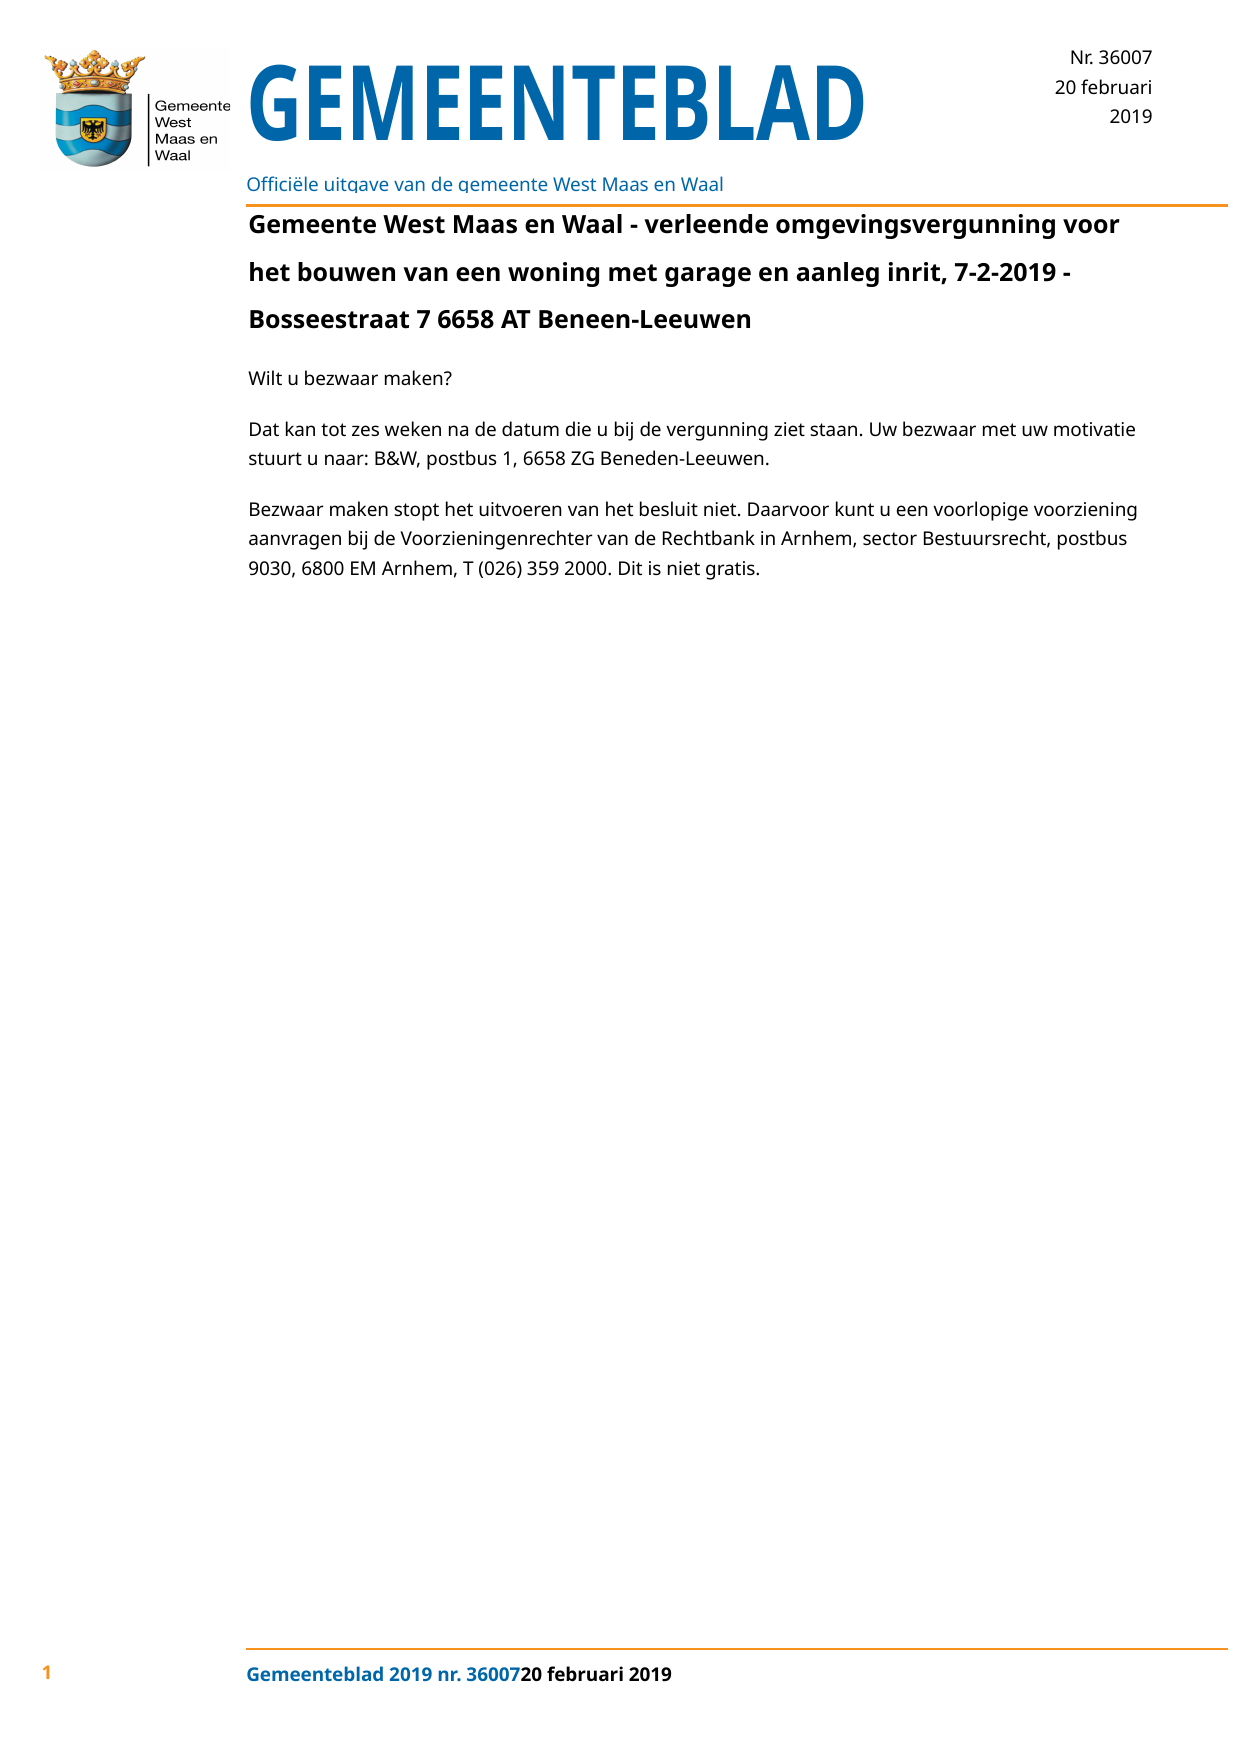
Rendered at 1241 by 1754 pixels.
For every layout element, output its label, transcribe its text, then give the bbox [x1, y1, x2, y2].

text Wilt u bezwaar maken? [248, 366, 1152, 391]
picture [41, 47, 231, 172]
text Dat kan tot zes weken na de datum die u bij de vergunning ziet staan. Uw bezwaar met uw motivatie stuurt u naar: B&W, postbus 1, 6658 ZG Beneden-Leeuwen. [248, 416, 1152, 471]
text Gemeente West Maas en Waal - verleende omgevingsvergunning voor het bouwen van een woning met garage en aanleg inrit, 7-2-2019 - Bosseestraat 7 6658 AT Beneen-Leeuwen [248, 207, 1152, 336]
text Bezwaar maken stopt het uitvoeren van het besluit niet. Daarvoor kunt u een voorlopige voorziening aanvragen bij de Voorzieningenrechter van de Rechtbank in Arnhem, sector Bestuursrecht, postbus 9030, 6800 EM Arnhem, T (026) 359 2000. Dit is niet gratis. [248, 496, 1152, 581]
